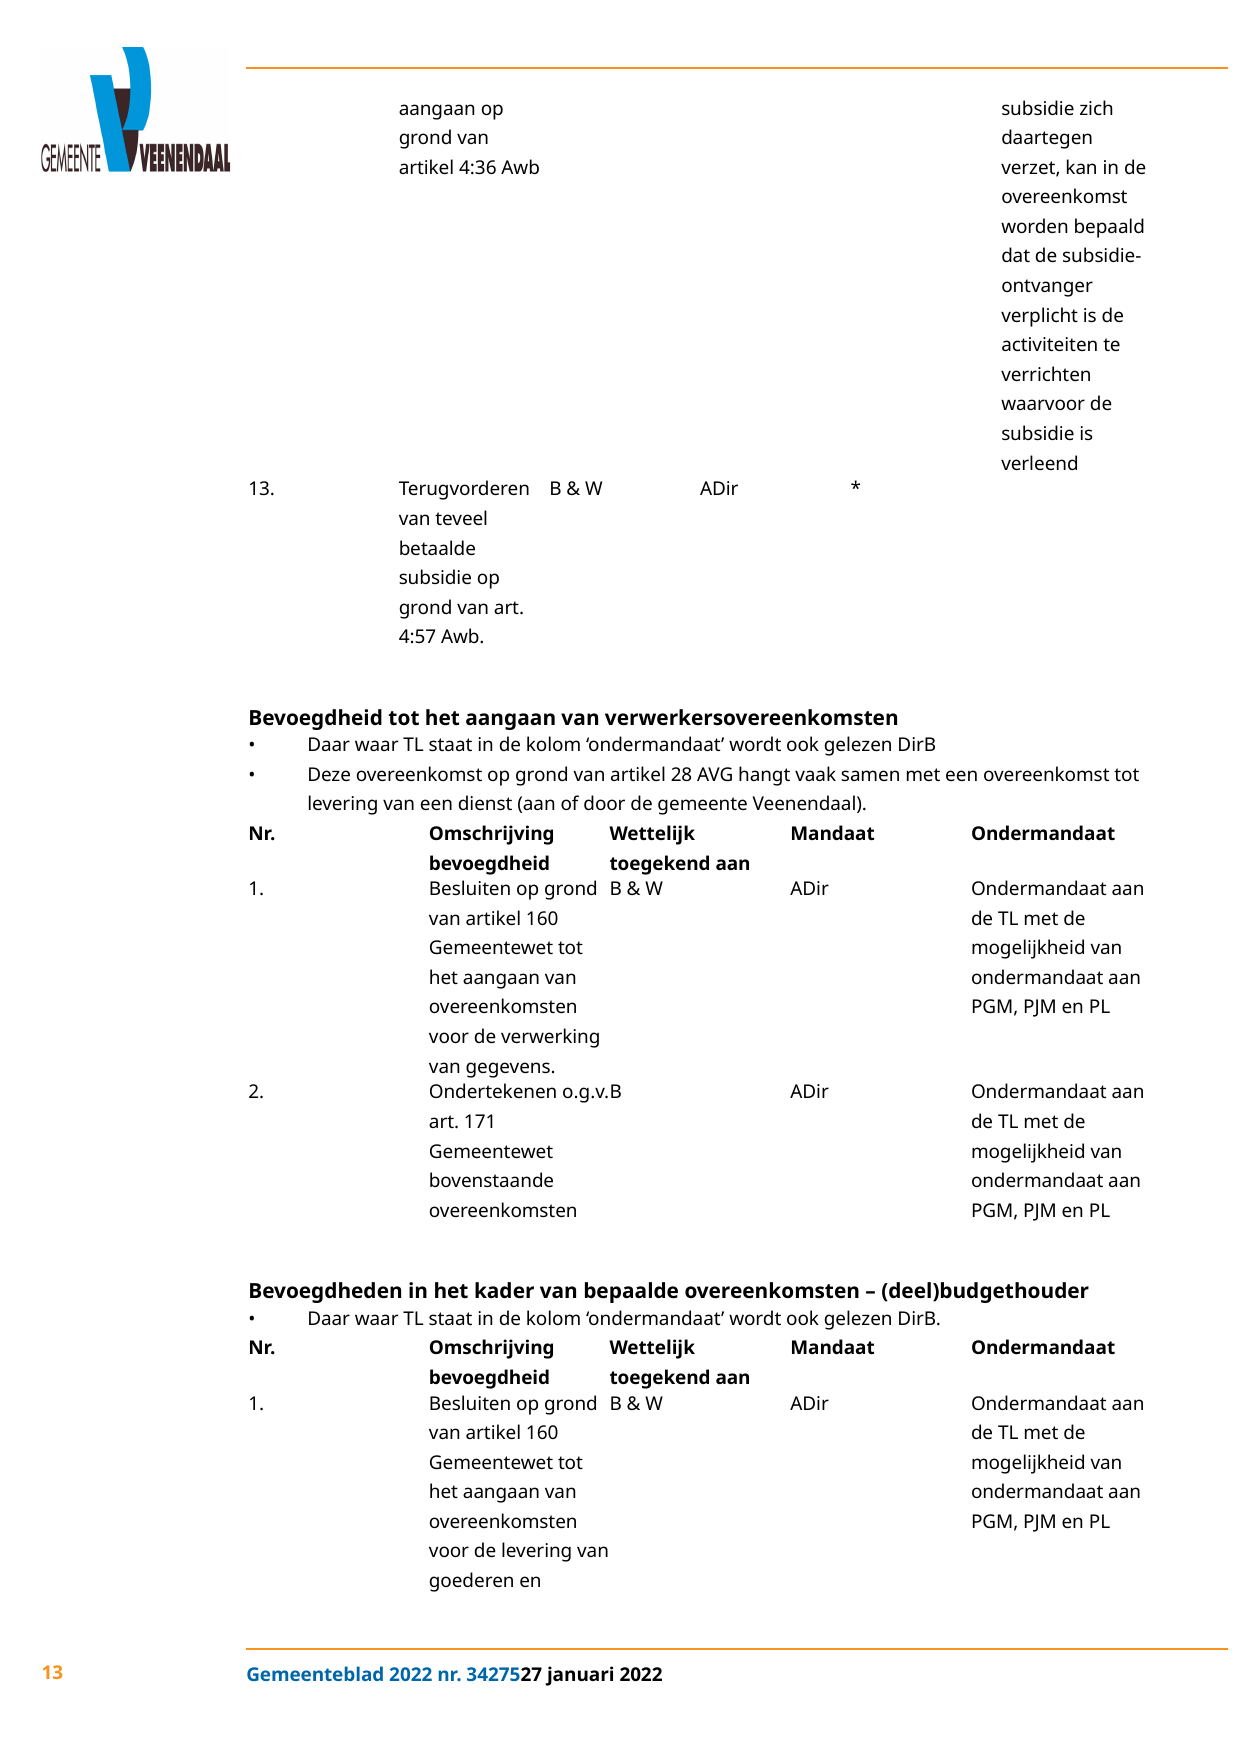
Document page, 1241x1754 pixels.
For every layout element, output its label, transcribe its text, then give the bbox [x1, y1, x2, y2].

table_cell 1. [248, 1390, 429, 1593]
table_cell B & W [609, 875, 790, 1079]
table_cell Ondermandaat aan de TL met de mogelijkheid van ondermandaat aan PGM, PJM en PL [971, 1079, 1152, 1223]
table_cell * [850, 476, 1001, 649]
text Bevoegdheid tot het aangaan van verwerkersovereenkomsten [248, 703, 1152, 731]
table_header Wettelijk toegekend aan [609, 1335, 790, 1390]
table_cell Besluiten op grond van artikel 160 Gemeentewet tot het aangaan van overeenkomsten voor de verwerking van gegevens. [429, 875, 609, 1079]
table_header Omschrijving bevoegdheid [429, 820, 609, 875]
table_cell ADir [790, 1079, 971, 1223]
table_cell [549, 95, 700, 476]
table_cell 13. [248, 476, 398, 649]
table_cell B [609, 1079, 790, 1223]
table_cell subsidie zich daartegen verzet, kan in de overeenkomst worden bepaald dat de subsidie-ontvanger verplicht is de activiteiten te verrichten waarvoor de subsidie is verleend [1001, 95, 1152, 476]
table_header Omschrijving bevoegdheid [429, 1335, 609, 1390]
table_header Ondermandaat [971, 820, 1152, 875]
picture [123, 47, 231, 172]
table_cell [850, 95, 1001, 476]
picture [41, 47, 130, 172]
table_cell ADir [790, 1390, 971, 1593]
table_header Nr. [248, 820, 429, 875]
table_cell [700, 95, 850, 476]
table_cell Terugvorderen van teveel betaalde subsidie op grond van art. 4:57 Awb. [399, 476, 549, 649]
table_header Wettelijk toegekend aan [609, 820, 790, 875]
table_cell Ondermandaat aan de TL met de mogelijkheid van ondermandaat aan PGM, PJM en PL [971, 1390, 1152, 1593]
list Daar waar TL staat in de kolom ‘ondermandaat’ wordt ook gelezen DirB. [248, 1305, 1152, 1331]
list Daar waar TL staat in de kolom ‘ondermandaat’ wordt ook gelezen DirB [248, 731, 1152, 757]
table_cell B & W [549, 476, 700, 649]
table_cell Ondertekenen o.g.v. art. 171 Gemeentewet bovenstaande overeenkomsten [429, 1079, 609, 1223]
table_cell [248, 95, 398, 476]
table_cell 1. [248, 875, 429, 1079]
table_cell 2. [248, 1079, 429, 1223]
table_cell ADir [790, 875, 971, 1079]
table_header Mandaat [790, 1335, 971, 1390]
table_cell Ondermandaat aan de TL met de mogelijkheid van ondermandaat aan PGM, PJM en PL [971, 875, 1152, 1079]
text Bevoegdheden in het kader van bepaalde overeenkomsten – (deel)budgethouder [248, 1276, 1152, 1305]
table_cell B & W [609, 1390, 790, 1593]
table_cell Besluiten op grond van artikel 160 Gemeentewet tot het aangaan van overeenkomsten voor de levering van goederen en [429, 1390, 609, 1593]
list Deze overeenkomst op grond van artikel 28 AVG hangt vaak samen met een overeenkomst tot levering van een dienst (aan of door de gemeente Veenendaal). [248, 761, 1152, 816]
table_header Ondermandaat [971, 1335, 1152, 1390]
table_cell [1001, 476, 1152, 649]
table_cell aangaan op grond van artikel 4:36 Awb [399, 95, 549, 476]
table_header Mandaat [790, 820, 971, 875]
table_cell ADir [700, 476, 850, 649]
table_header Nr. [248, 1335, 429, 1390]
